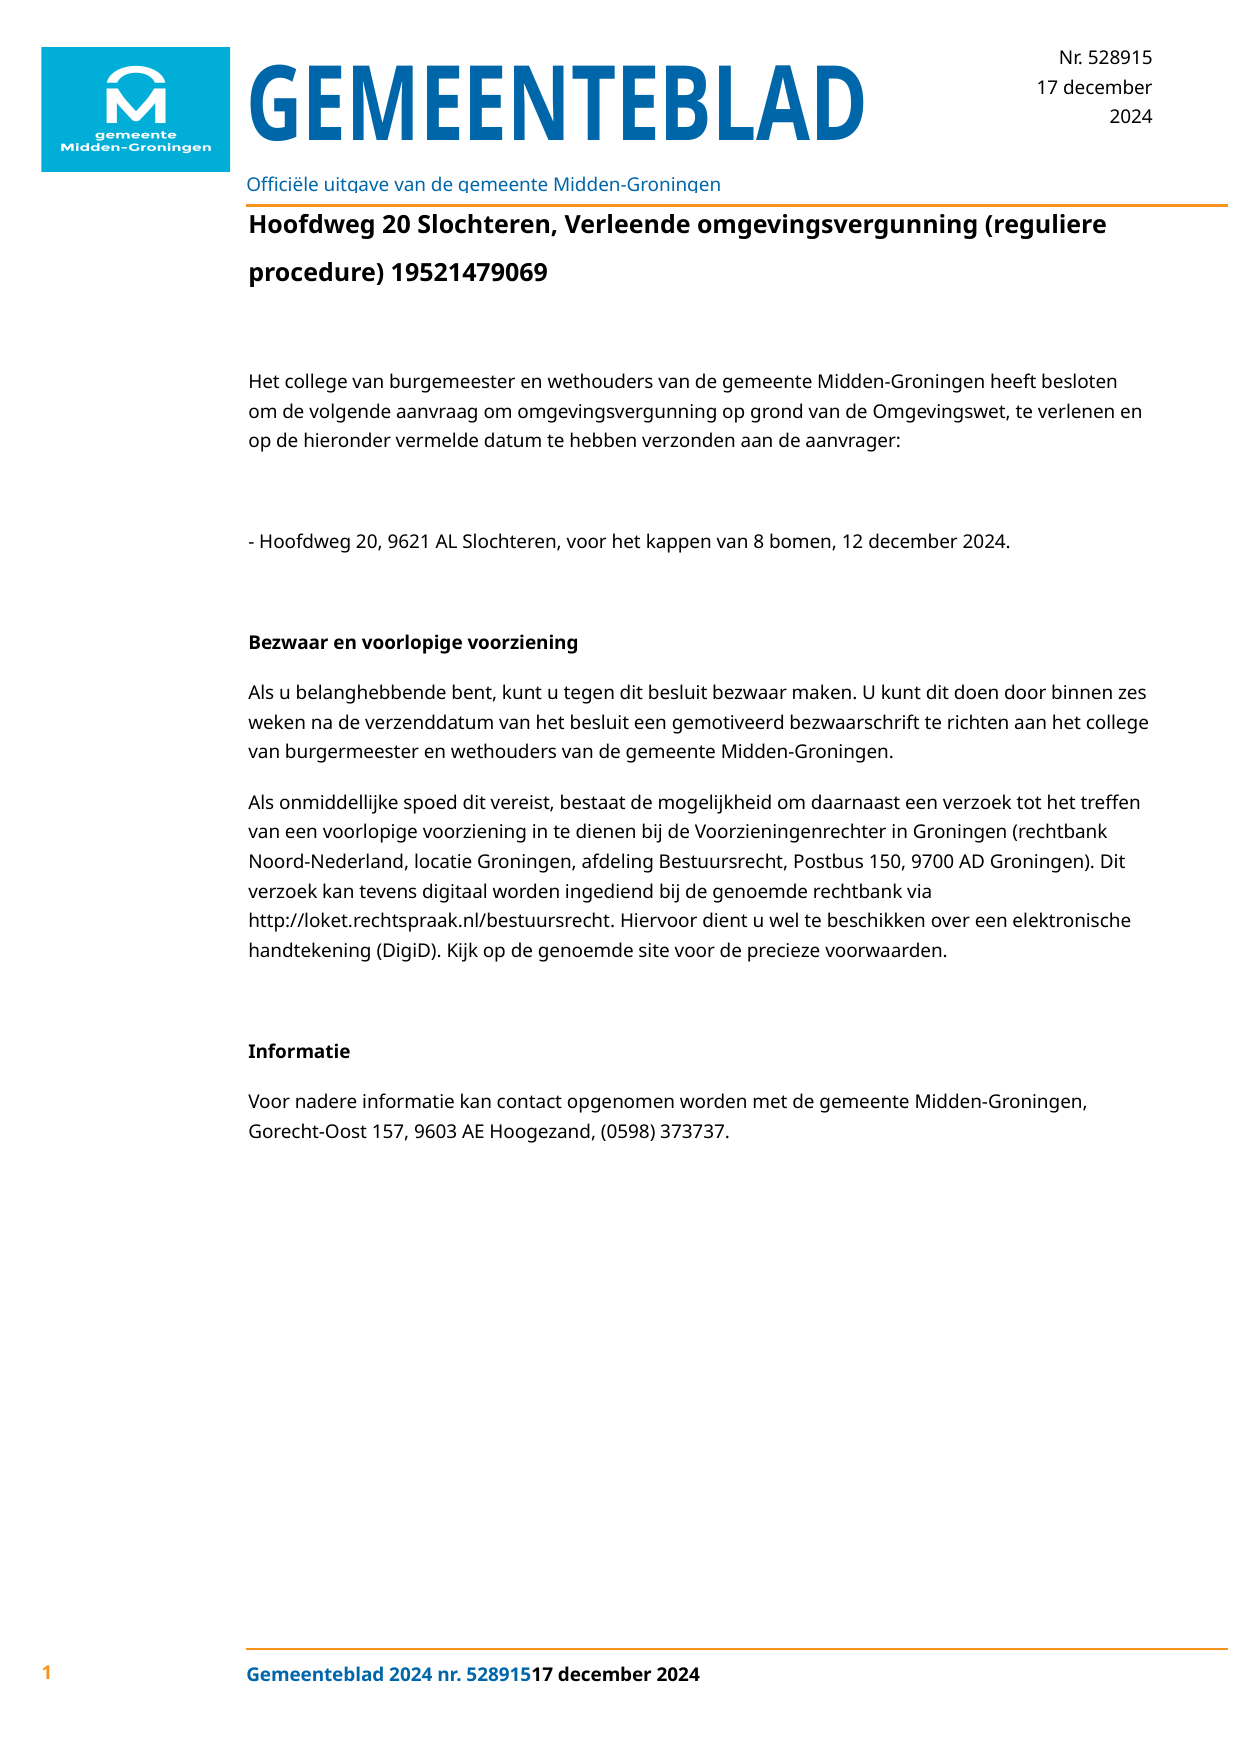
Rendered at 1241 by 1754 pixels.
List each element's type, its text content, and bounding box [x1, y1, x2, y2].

text Als u belanghebbende bent, kunt u tegen dit besluit bezwaar maken. U kunt dit doen door binnen zes weken na de verzenddatum van het besluit een gemotiveerd bezwaarschrift te richten aan het college van burgermeester en wethouders van de gemeente Midden-Groningen. [248, 679, 1152, 764]
picture [108, 66, 164, 82]
text Informatie [248, 1038, 1152, 1064]
text Hoofdweg 20 Slochteren, Verleende omgevingsvergunning (reguliere procedure) 19521479069 [248, 207, 1152, 288]
picture [184, 146, 190, 153]
picture [107, 89, 165, 122]
text Als onmiddellijke spoed dit vereist, bestaat de mogelijkheid om daarnaast een verzoek tot het treffen van een voorlopige voorziening in te dienen bij de Voorzieningenrechter in Groningen (rechtbank Noord-Nederland, locatie Groningen, afdeling Bestuursrecht, Postbus 150, 9700 AD Groningen). Dit verzoek kan tevens digitaal worden ingediend bij de genoemde rechtbank via http://loket.rechtspraak.nl/bestuursrecht. Hiervoor dient u wel te beschikken over een elektronische handtekening (DigiD). Kijk op de genoemde site voor de precieze voorwaarden. [248, 789, 1152, 963]
text Het college van burgemeester en wethouders van de gemeente Midden-Groningen heeft besloten om de volgende aanvraag om omgevingsvergunning op grond van de Omgevingswet, te verlenen en op de hieronder vermelde datum te hebben verzonden aan de aanvrager: [248, 368, 1152, 453]
text - Hoofdweg 20, 9621 AL Slochteren, voor het kappen van 8 bomen, 12 december 2024. [248, 528, 1152, 554]
text Bezwaar en voorlopige voorziening [248, 629, 1152, 655]
text Voor nadere informatie kan contact opgenomen worden met de gemeente Midden-Groningen, Gorecht-Oost 157, 9603 AE Hoogezand, (0598) 373737. [248, 1088, 1152, 1144]
